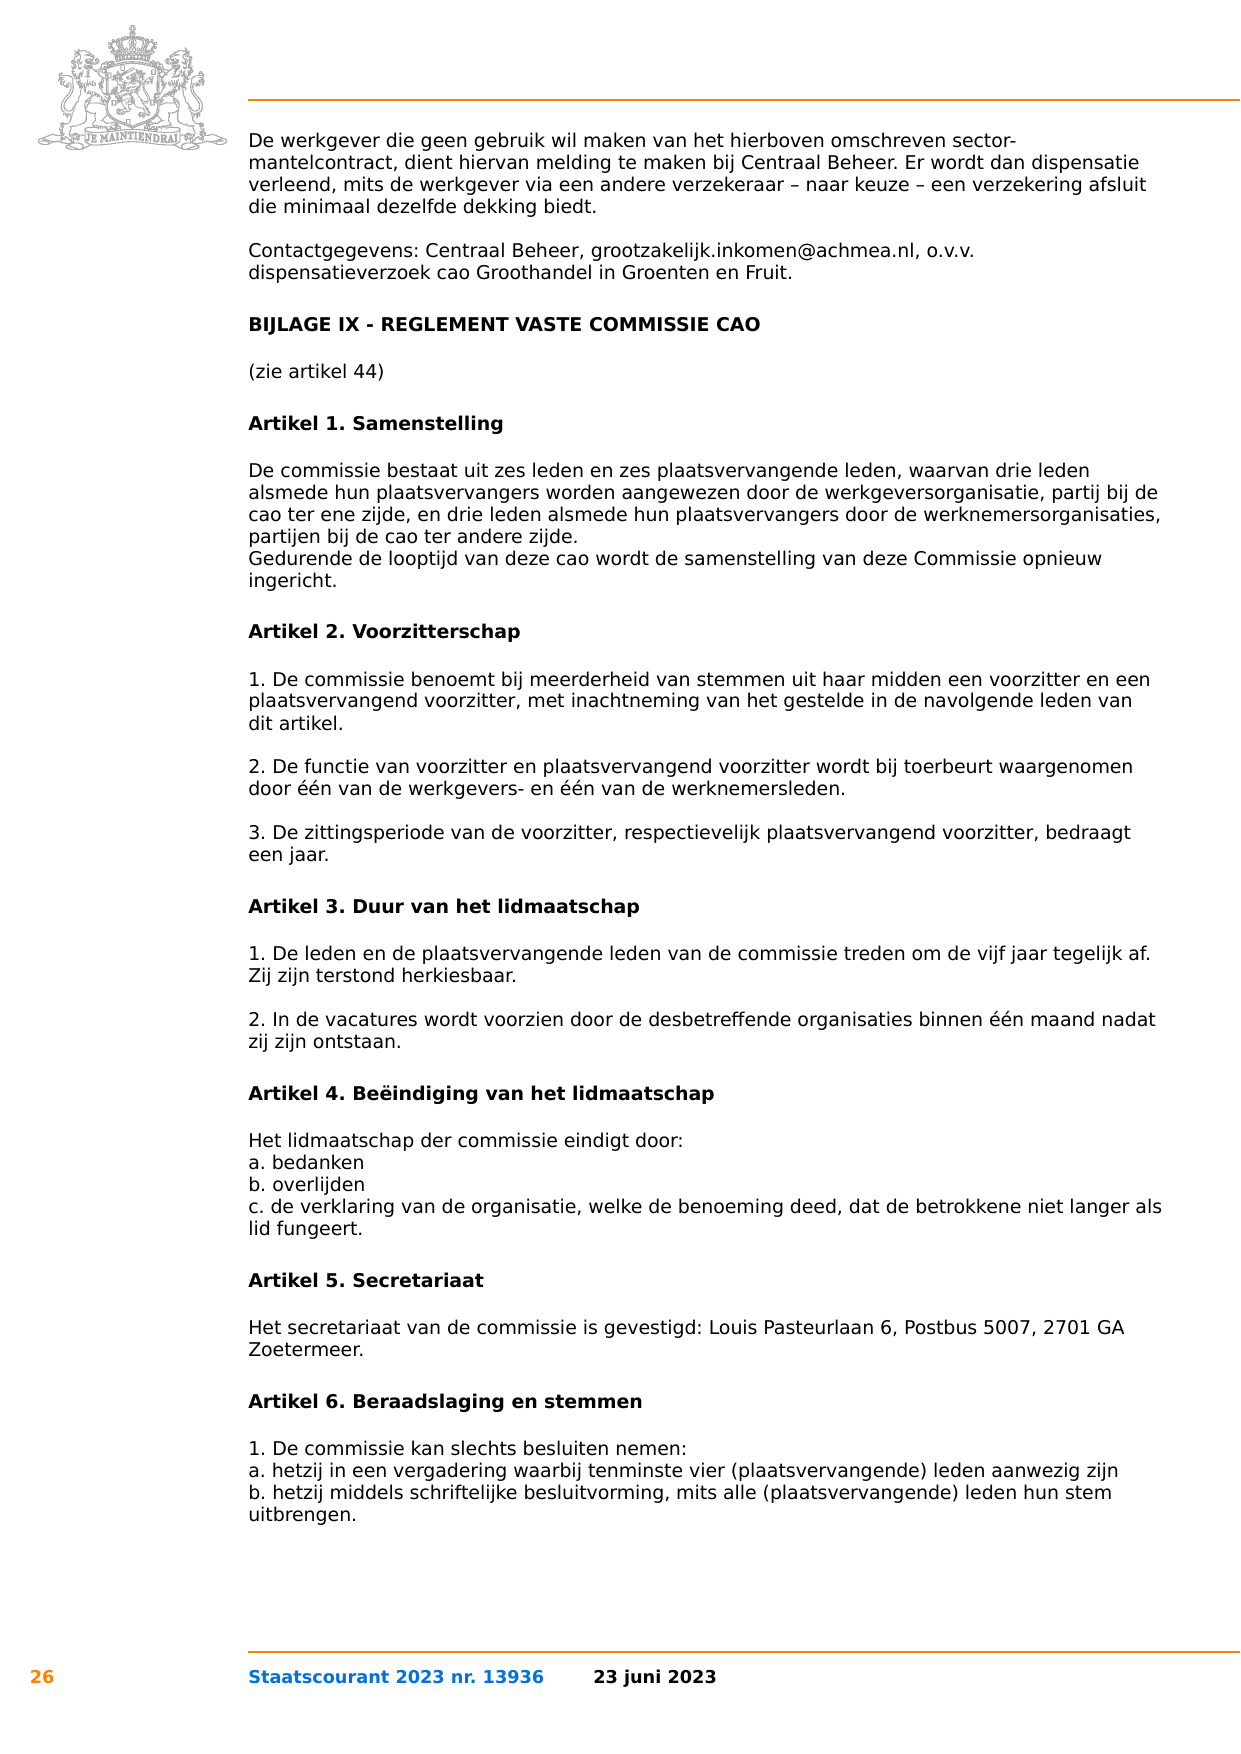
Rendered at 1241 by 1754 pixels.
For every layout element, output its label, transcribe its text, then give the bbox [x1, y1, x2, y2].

subtitle Artikel 6. Beraadslaging en stemmen [248, 1391, 1163, 1413]
text 1. De leden en de plaatsvervangende leden van de commissie treden om de vijf jaar tegelijk af. Zij zijn terstond herkiesbaar. [248, 943, 1163, 987]
picture [38, 25, 227, 150]
text (zie artikel 44) [248, 361, 1163, 383]
text b. overlijden [248, 1174, 1163, 1196]
text Gedurende de looptijd van deze cao wordt de samenstelling van deze Commissie opnieuw ingericht. [248, 547, 1163, 591]
subtitle BIJLAGE IX - REGLEMENT VASTE COMMISSIE CAO [248, 314, 1163, 336]
subtitle Artikel 2. Voorzitterschap [248, 621, 1163, 643]
text 1. De commissie benoemt bij meerderheid van stemmen uit haar midden een voorzitter en een plaatsvervangend voorzitter, met inachtneming van het gestelde in de navolgende leden van dit artikel. [248, 668, 1163, 734]
text De werkgever die geen gebruik wil maken van het hierboven omschreven sector-mantelcontract, dient hiervan melding te maken bij Centraal Beheer. Er wordt dan dispensatie verleend, mits de werkgever via een andere verzekeraar – naar keuze – een verzekering afsluit die minimaal dezelfde dekking biedt. [248, 130, 1163, 218]
subtitle Artikel 3. Duur van het lidmaatschap [248, 896, 1163, 918]
text a. bedanken [248, 1152, 1163, 1174]
subtitle Artikel 1. Samenstelling [248, 413, 1163, 434]
text Contactgegevens: Centraal Beheer, grootzakelijk.inkomen@achmea.nl, o.v.v. dispensatieverzoek cao Groothandel in Groenten en Fruit. [248, 240, 1163, 284]
text 1. De commissie kan slechts besluiten nemen: [248, 1438, 1163, 1459]
text De commissie bestaat uit zes leden en zes plaatsvervangende leden, waarvan drie leden alsmede hun plaatsvervangers worden aangewezen door de werkgeversorganisatie, partij bij de cao ter ene zijde, en drie leden alsmede hun plaatsvervangers door de werknemersorganisaties, partijen bij de cao ter andere zijde. [248, 459, 1163, 547]
subtitle Artikel 5. Secretariaat [248, 1270, 1163, 1292]
text a. hetzij in een vergadering waarbij tenminste vier (plaatsvervangende) leden aanwezig zijn [248, 1459, 1163, 1482]
text 2. In de vacatures wordt voorzien door de desbetreffende organisaties binnen één maand nadat zij zijn ontstaan. [248, 1009, 1163, 1053]
text 2. De functie van voorzitter en plaatsvervangend voorzitter wordt bij toerbeurt waargenomen door één van de werkgevers- en één van de werknemersleden. [248, 756, 1163, 800]
text b. hetzij middels schriftelijke besluitvorming, mits alle (plaatsvervangende) leden hun stem uitbrengen. [248, 1482, 1163, 1526]
text Het secretariaat van de commissie is gevestigd: Louis Pasteurlaan 6, Postbus 5007, 2701 GA Zoetermeer. [248, 1317, 1163, 1361]
text Het lidmaatschap der commissie eindigt door: [248, 1130, 1163, 1152]
subtitle Artikel 4. Beëindiging van het lidmaatschap [248, 1083, 1163, 1105]
text c. de verklaring van de organisatie, welke de benoeming deed, dat de betrokkene niet langer als lid fungeert. [248, 1196, 1163, 1240]
text 3. De zittingsperiode van de voorzitter, respectievelijk plaatsvervangend voorzitter, bedraagt een jaar. [248, 822, 1163, 866]
